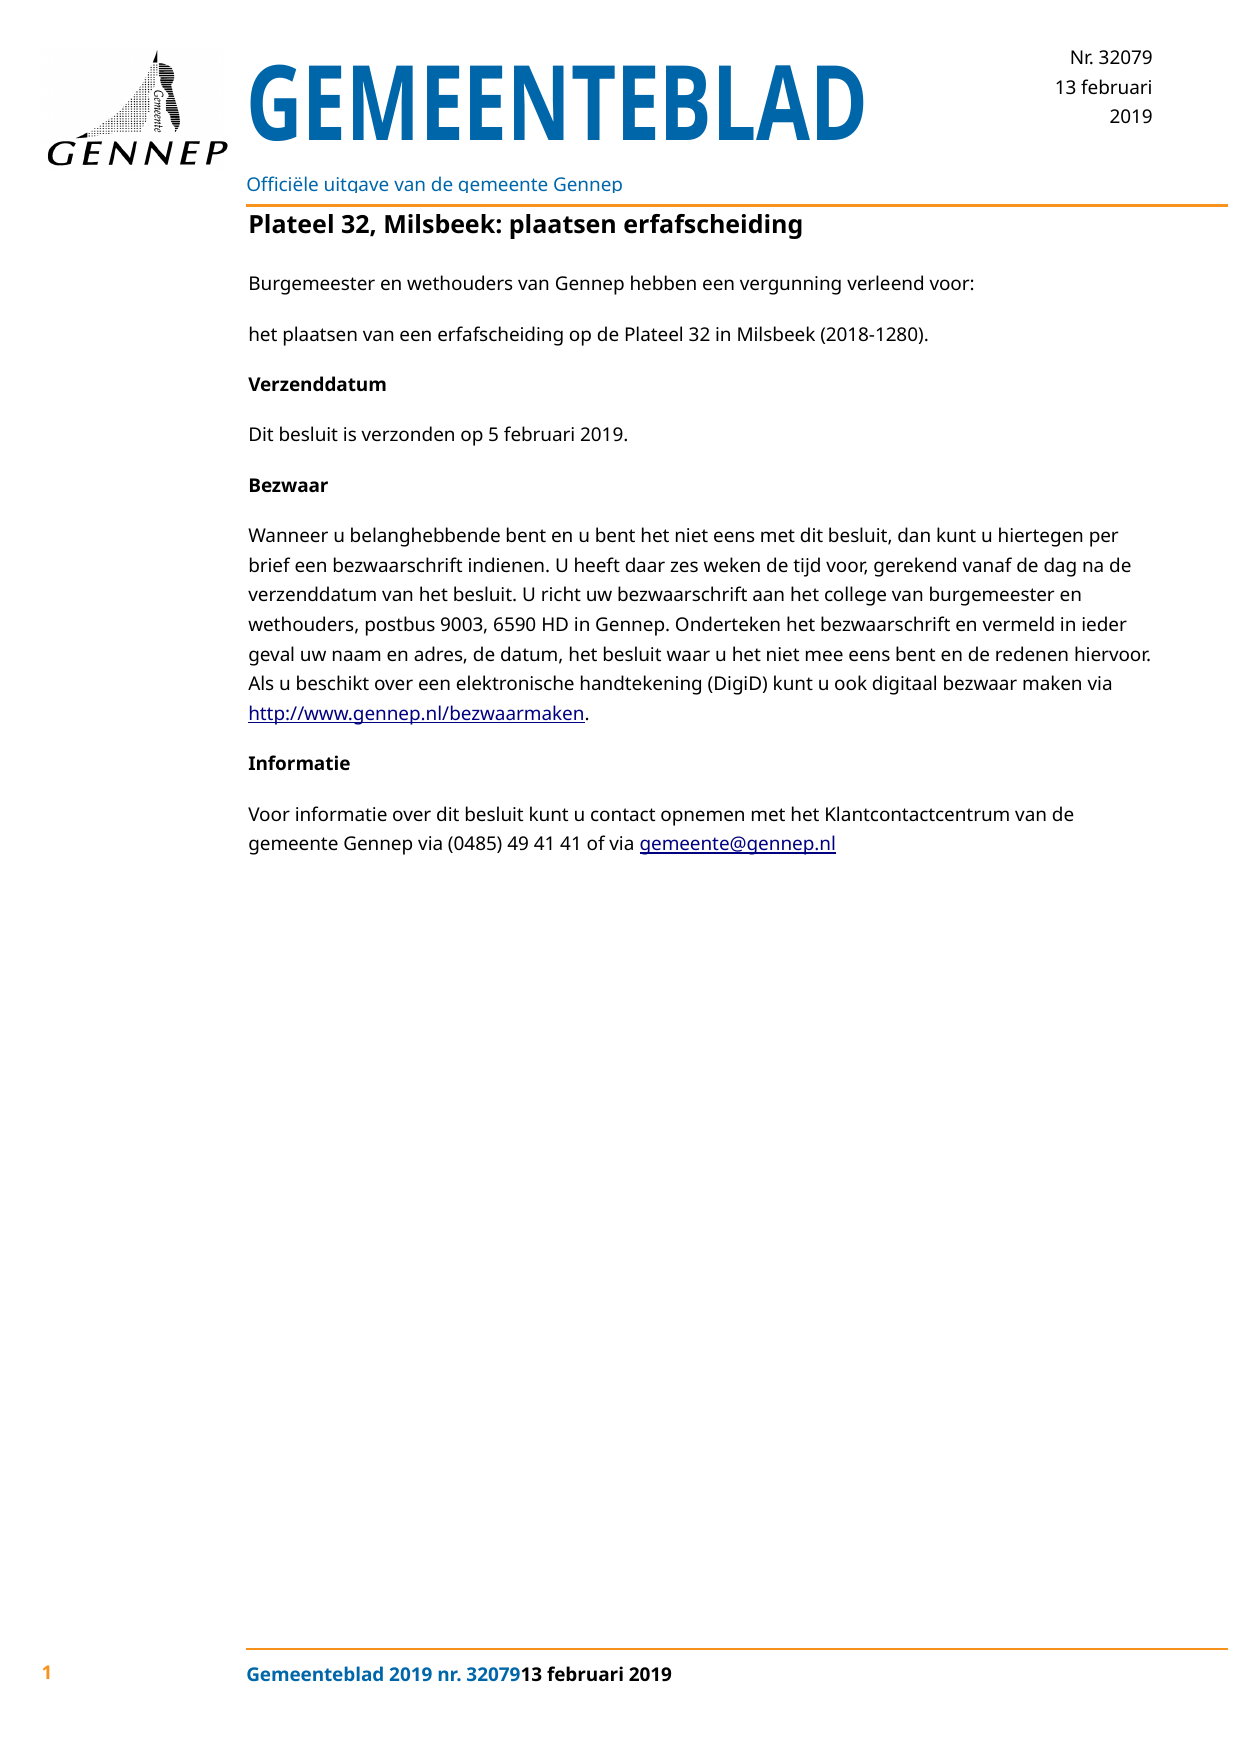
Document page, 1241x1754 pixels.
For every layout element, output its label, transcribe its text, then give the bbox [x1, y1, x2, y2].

text Informatie [248, 750, 1152, 776]
text Voor informatie over dit besluit kunt u contact opnemen met het Klantcontactcentrum van de gemeente Gennep via (0485) 49 41 41 of via gemeente@gennep.nl [248, 801, 1152, 856]
picture [41, 47, 231, 172]
text Wanneer u belanghebbende bent en u bent het niet eens met dit besluit, dan kunt u hiertegen per brief een bezwaarschrift indienen. U heeft daar zes weken de tijd voor, gerekend vanaf de dag na de verzenddatum van het besluit. U richt uw bezwaarschrift aan het college van burgemeester en wethouders, postbus 9003, 6590 HD in Gennep. Onderteken het bezwaarschrift en vermeld in ieder geval uw naam en adres, de datum, het besluit waar u het niet mee eens bent en de redenen hiervoor. Als u beschikt over een elektronische handtekening (DigiD) kunt u ook digitaal bezwaar maken via http://www.gennep.nl/bezwaarmaken. [248, 522, 1152, 726]
text Plateel 32, Milsbeek: plaatsen erfafscheiding [248, 207, 1152, 241]
text Dit besluit is verzonden op 5 februari 2019. [248, 422, 1152, 447]
text Burgemeester en wethouders van Gennep hebben een vergunning verleend voor: [248, 270, 1152, 296]
text Verzenddatum [248, 371, 1152, 397]
text Bezwaar [248, 472, 1152, 498]
text het plaatsen van een erfafscheiding op de Plateel 32 in Milsbeek (2018-1280). [248, 321, 1152, 346]
